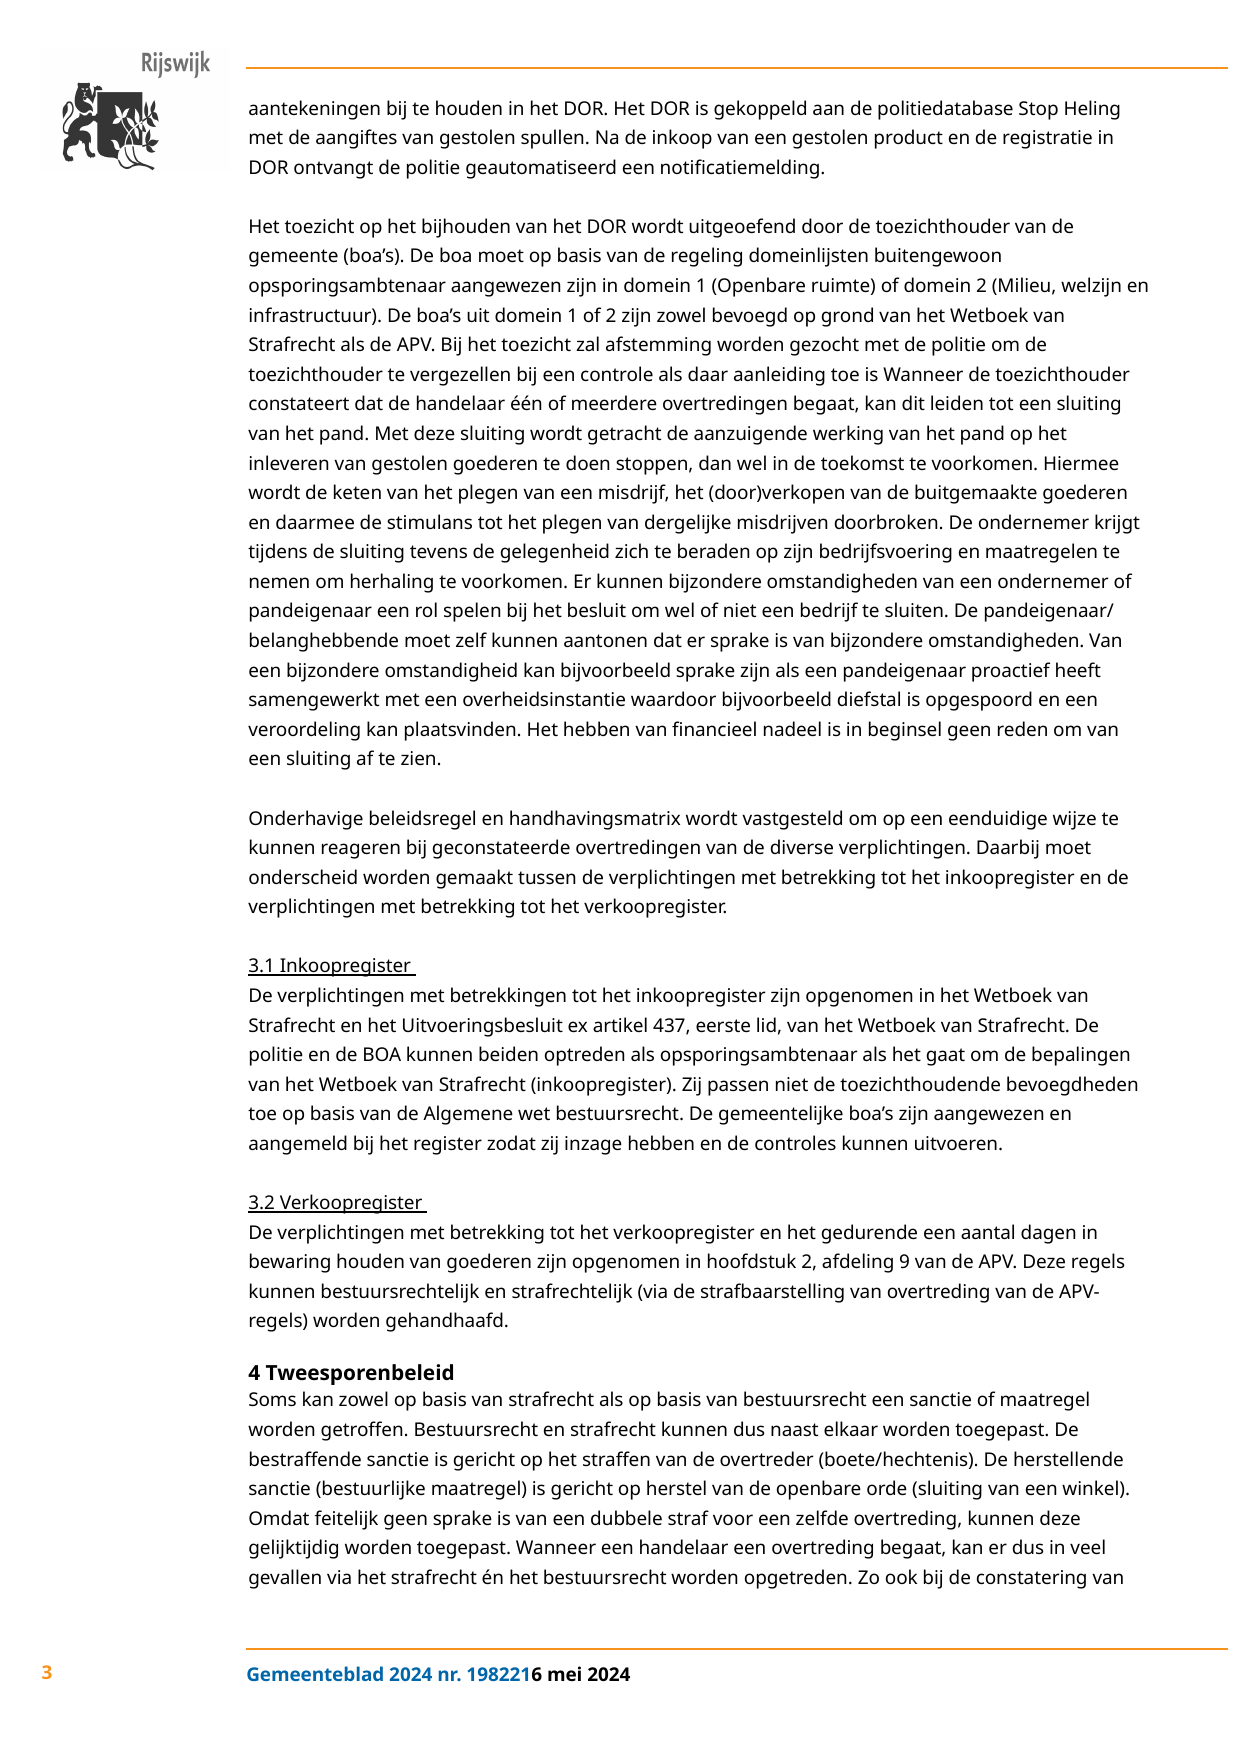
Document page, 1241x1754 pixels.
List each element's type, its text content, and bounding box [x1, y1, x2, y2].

text 3.1 Inkoopregister [248, 953, 1152, 978]
text Soms kan zowel op basis van strafrecht als op basis van bestuursrecht een sanctie of maatregel worden getroffen. Bestuursrecht en strafrecht kunnen dus naast elkaar worden toegepast. De bestraffende sanctie is gericht op het straffen van de overtreder (boete/hechtenis). De herstellende sanctie (bestuurlijke maatregel) is gericht op herstel van de openbare orde (sluiting van een winkel). Omdat feitelijk geen sprake is van een dubbele straf voor een zelfde overtreding, kunnen deze gelijktijdig worden toegepast. Wanneer een handelaar een overtreding begaat, kan er dus in veel gevallen via het strafrecht én het bestuursrecht worden opgetreden. Zo ook bij de constatering van [248, 1387, 1152, 1590]
text 3.2 Verkoopregister [248, 1189, 1152, 1215]
text aantekeningen bij te houden in het DOR. Het DOR is gekoppeld aan de politiedatabase Stop Heling met de aangiftes van gestolen spullen. Na de inkoop van een gestolen product en de registratie in DOR ontvangt de politie geautomatiseerd een notificatiemelding. [248, 95, 1152, 180]
text Het toezicht op het bijhouden van het DOR wordt uitgeoefend door de toezichthouder van de gemeente (boa’s). De boa moet op basis van de regeling domeinlijsten buitengewoon opsporingsambtenaar aangewezen zijn in domein 1 (Openbare ruimte) of domein 2 (Milieu, welzijn en infrastructuur). De boa’s uit domein 1 of 2 zijn zowel bevoegd op grond van het Wetboek van Strafrecht als de APV. Bij het toezicht zal afstemming worden gezocht met de politie om de toezichthouder te vergezellen bij een controle als daar aanleiding toe is Wanneer de toezichthouder constateert dat de handelaar één of meerdere overtredingen begaat, kan dit leiden tot een sluiting van het pand. Met deze sluiting wordt getracht de aanzuigende werking van het pand op het inleveren van gestolen goederen te doen stoppen, dan wel in de toekomst te voorkomen. Hiermee wordt de keten van het plegen van een misdrijf, het (door)verkopen van de buitgemaakte goederen en daarmee de stimulans tot het plegen van dergelijke misdrijven doorbroken. De ondernemer krijgt tijdens de sluiting tevens de gelegenheid zich te beraden op zijn bedrijfsvoering en maatregelen te nemen om herhaling te voorkomen. Er kunnen bijzondere omstandigheden van een ondernemer of pandeigenaar een rol spelen bij het besluit om wel of niet een bedrijf te sluiten. De pandeigenaar/ belanghebbende moet zelf kunnen aantonen dat er sprake is van bijzondere omstandigheden. Van een bijzondere omstandigheid kan bijvoorbeeld sprake zijn als een pandeigenaar proactief heeft samengewerkt met een overheidsinstantie waardoor bijvoorbeeld diefstal is opgespoord en een veroordeling kan plaatsvinden. Het hebben van financieel nadeel is in beginsel geen reden om van een sluiting af te zien. [248, 213, 1152, 771]
text 4 Tweesporenbeleid [248, 1358, 1152, 1387]
text De verplichtingen met betrekking tot het verkoopregister en het gedurende een aantal dagen in bewaring houden van goederen zijn opgenomen in hoofdstuk 2, afdeling 9 van de APV. Deze regels kunnen bestuursrechtelijk en strafrechtelijk (via de strafbaarstelling van overtreding van de APV-regels) worden gehandhaafd. [248, 1219, 1152, 1333]
picture [41, 47, 231, 172]
text De verplichtingen met betrekkingen tot het inkoopregister zijn opgenomen in het Wetboek van Strafrecht en het Uitvoeringsbesluit ex artikel 437, eerste lid, van het Wetboek van Strafrecht. De politie en de BOA kunnen beiden optreden als opsporingsambtenaar als het gaat om de bepalingen van het Wetboek van Strafrecht (inkoopregister). Zij passen niet de toezichthoudende bevoegdheden toe op basis van de Algemene wet bestuursrecht. De gemeentelijke boa’s zijn aangewezen en aangemeld bij het register zodat zij inzage hebben en de controles kunnen uitvoeren. [248, 982, 1152, 1156]
text Onderhavige beleidsregel en handhavingsmatrix wordt vastgesteld om op een eenduidige wijze te kunnen reageren bij geconstateerde overtredingen van de diverse verplichtingen. Daarbij moet onderscheid worden gemaakt tussen de verplichtingen met betrekking tot het inkoopregister en de verplichtingen met betrekking tot het verkoopregister. [248, 805, 1152, 919]
